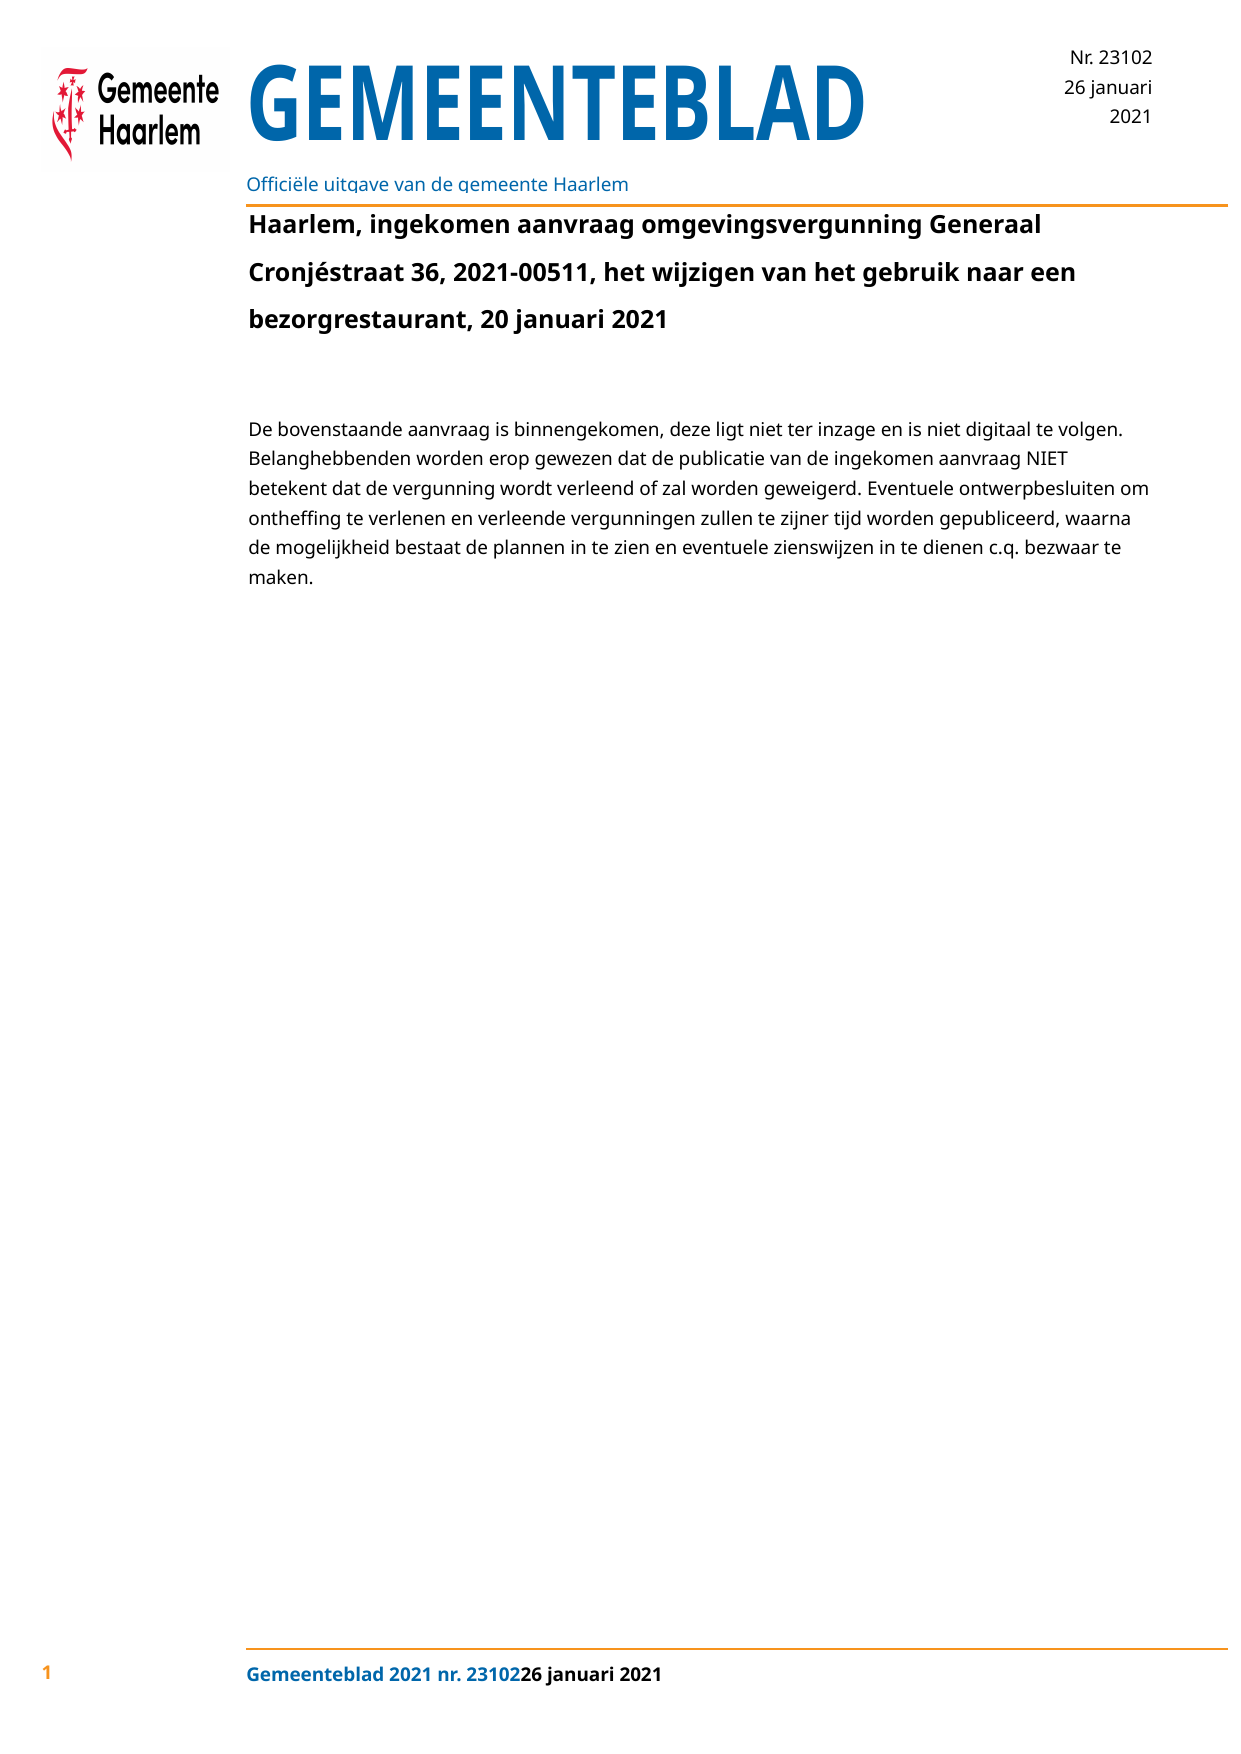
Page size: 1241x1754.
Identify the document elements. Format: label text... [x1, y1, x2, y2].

text De bovenstaande aanvraag is binnengekomen, deze ligt niet ter inzage en is niet digitaal te volgen. Belanghebbenden worden erop gewezen dat de publicatie van de ingekomen aanvraag NIET betekent dat de vergunning wordt verleend of zal worden geweigerd. Eventuele ontwerpbesluiten om ontheffing te verlenen en verleende vergunningen zullen te zijner tijd worden gepubliceerd, waarna de mogelijkheid bestaat de plannen in te zien en eventuele zienswijzen in te dienen c.q. bezwaar te maken. [248, 416, 1152, 589]
text Haarlem, ingekomen aanvraag omgevingsvergunning Generaal Cronjéstraat 36, 2021-00511, het wijzigen van het gebruik naar een bezorgrestaurant, 20 januari 2021 [248, 207, 1152, 336]
picture [41, 47, 231, 172]
